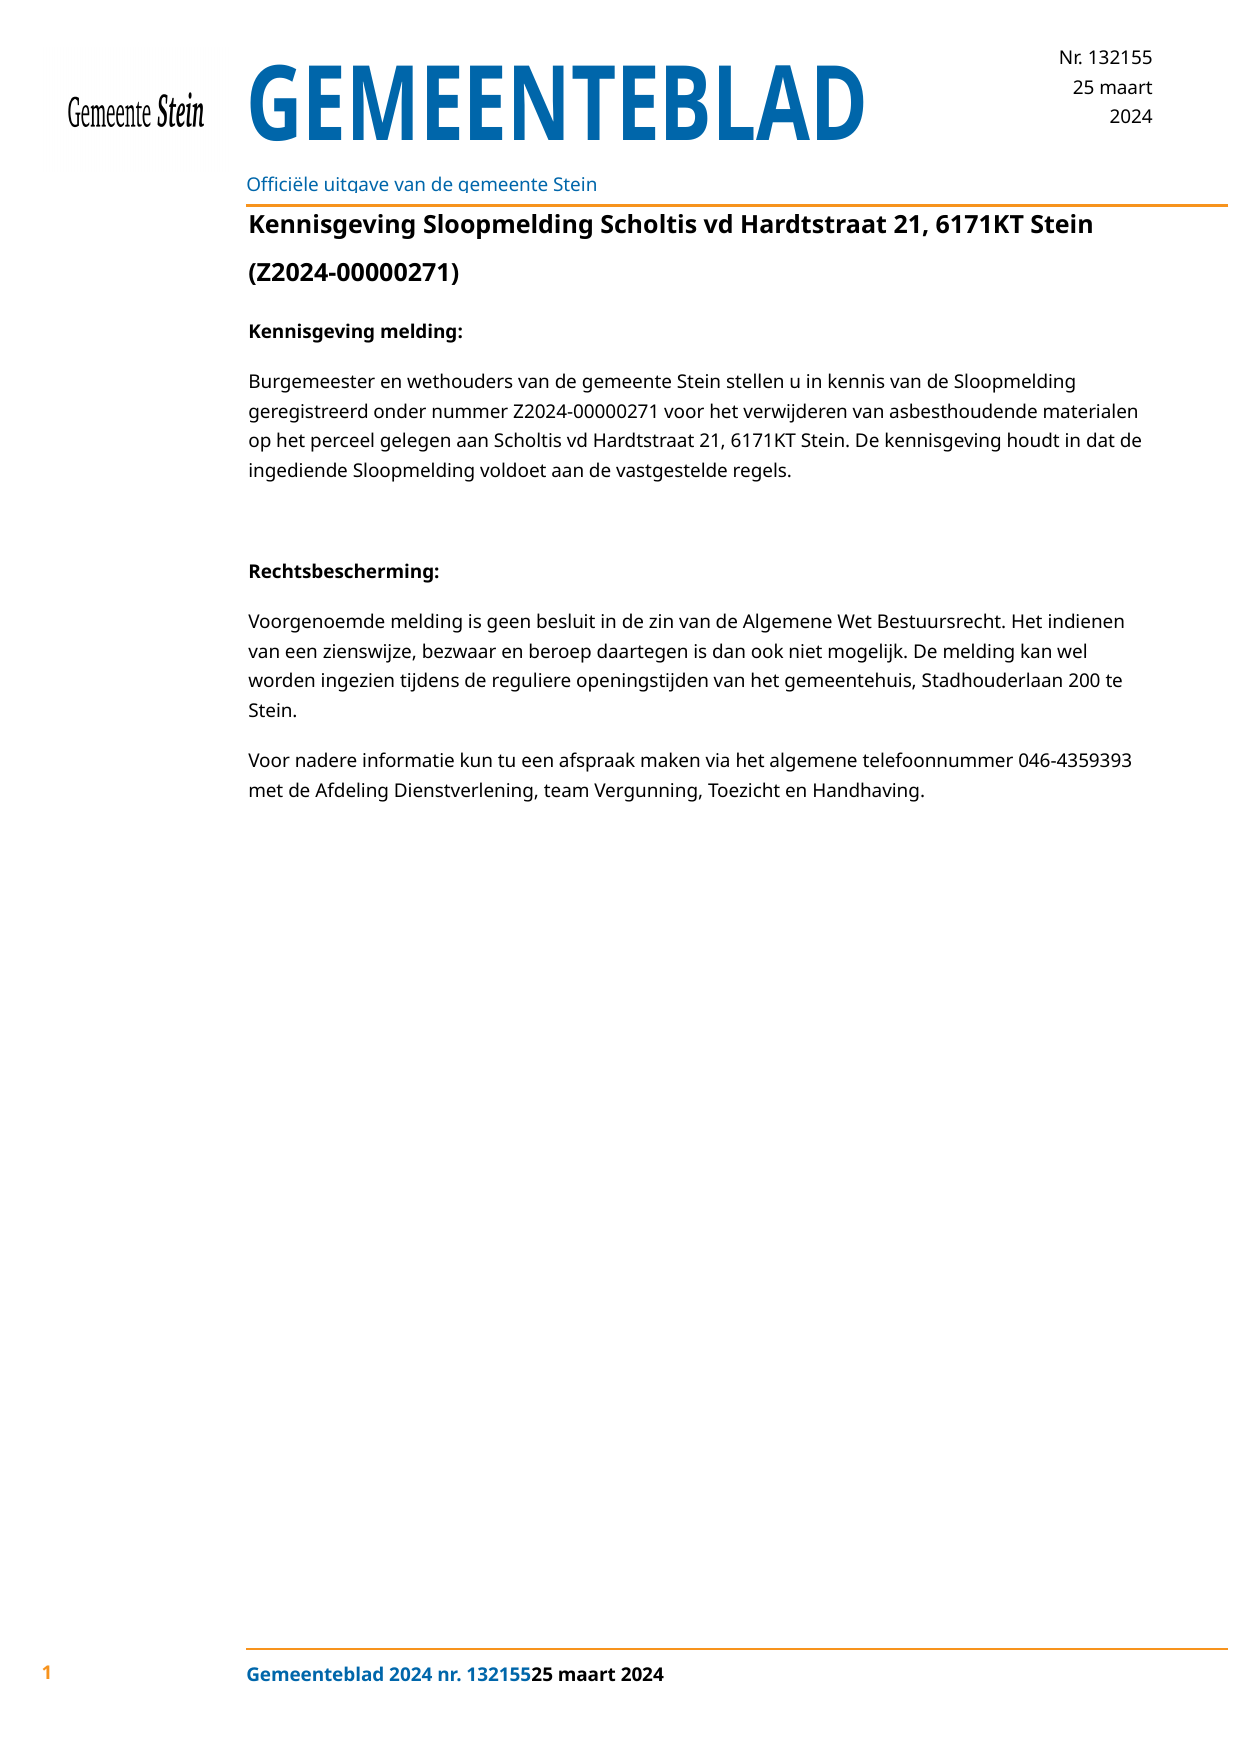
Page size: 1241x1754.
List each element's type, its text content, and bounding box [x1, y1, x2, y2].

text Voorgenoemde melding is geen besluit in de zin van de Algemene Wet Bestuursrecht. Het indienen van een zienswijze, bezwaar en beroep daartegen is dan ook niet mogelijk. De melding kan wel worden ingezien tijdens de reguliere openingstijden van het gemeentehuis, Stadhouderlaan 200 te Stein. [248, 608, 1152, 723]
picture [41, 47, 231, 172]
text Burgemeester en wethouders van de gemeente Stein stellen u in kennis van de Sloopmelding geregistreerd onder nummer Z2024-00000271 voor het verwijderen van asbesthoudende materialen op het perceel gelegen aan Scholtis vd Hardtstraat 21, 6171KT Stein. De kennisgeving houdt in dat de ingediende Sloopmelding voldoet aan de vastgestelde regels. [248, 368, 1152, 483]
text Kennisgeving Sloopmelding Scholtis vd Hardtstraat 21, 6171KT Stein (Z2024-00000271) [248, 207, 1152, 288]
text Kennisgeving melding: [248, 318, 1152, 344]
text Voor nadere informatie kun tu een afspraak maken via het algemene telefoonnummer 046-4359393 met de Afdeling Dienstverlening, team Vergunning, Toezicht en Handhaving. [248, 747, 1152, 803]
text Rechtsbescherming: [248, 558, 1152, 584]
